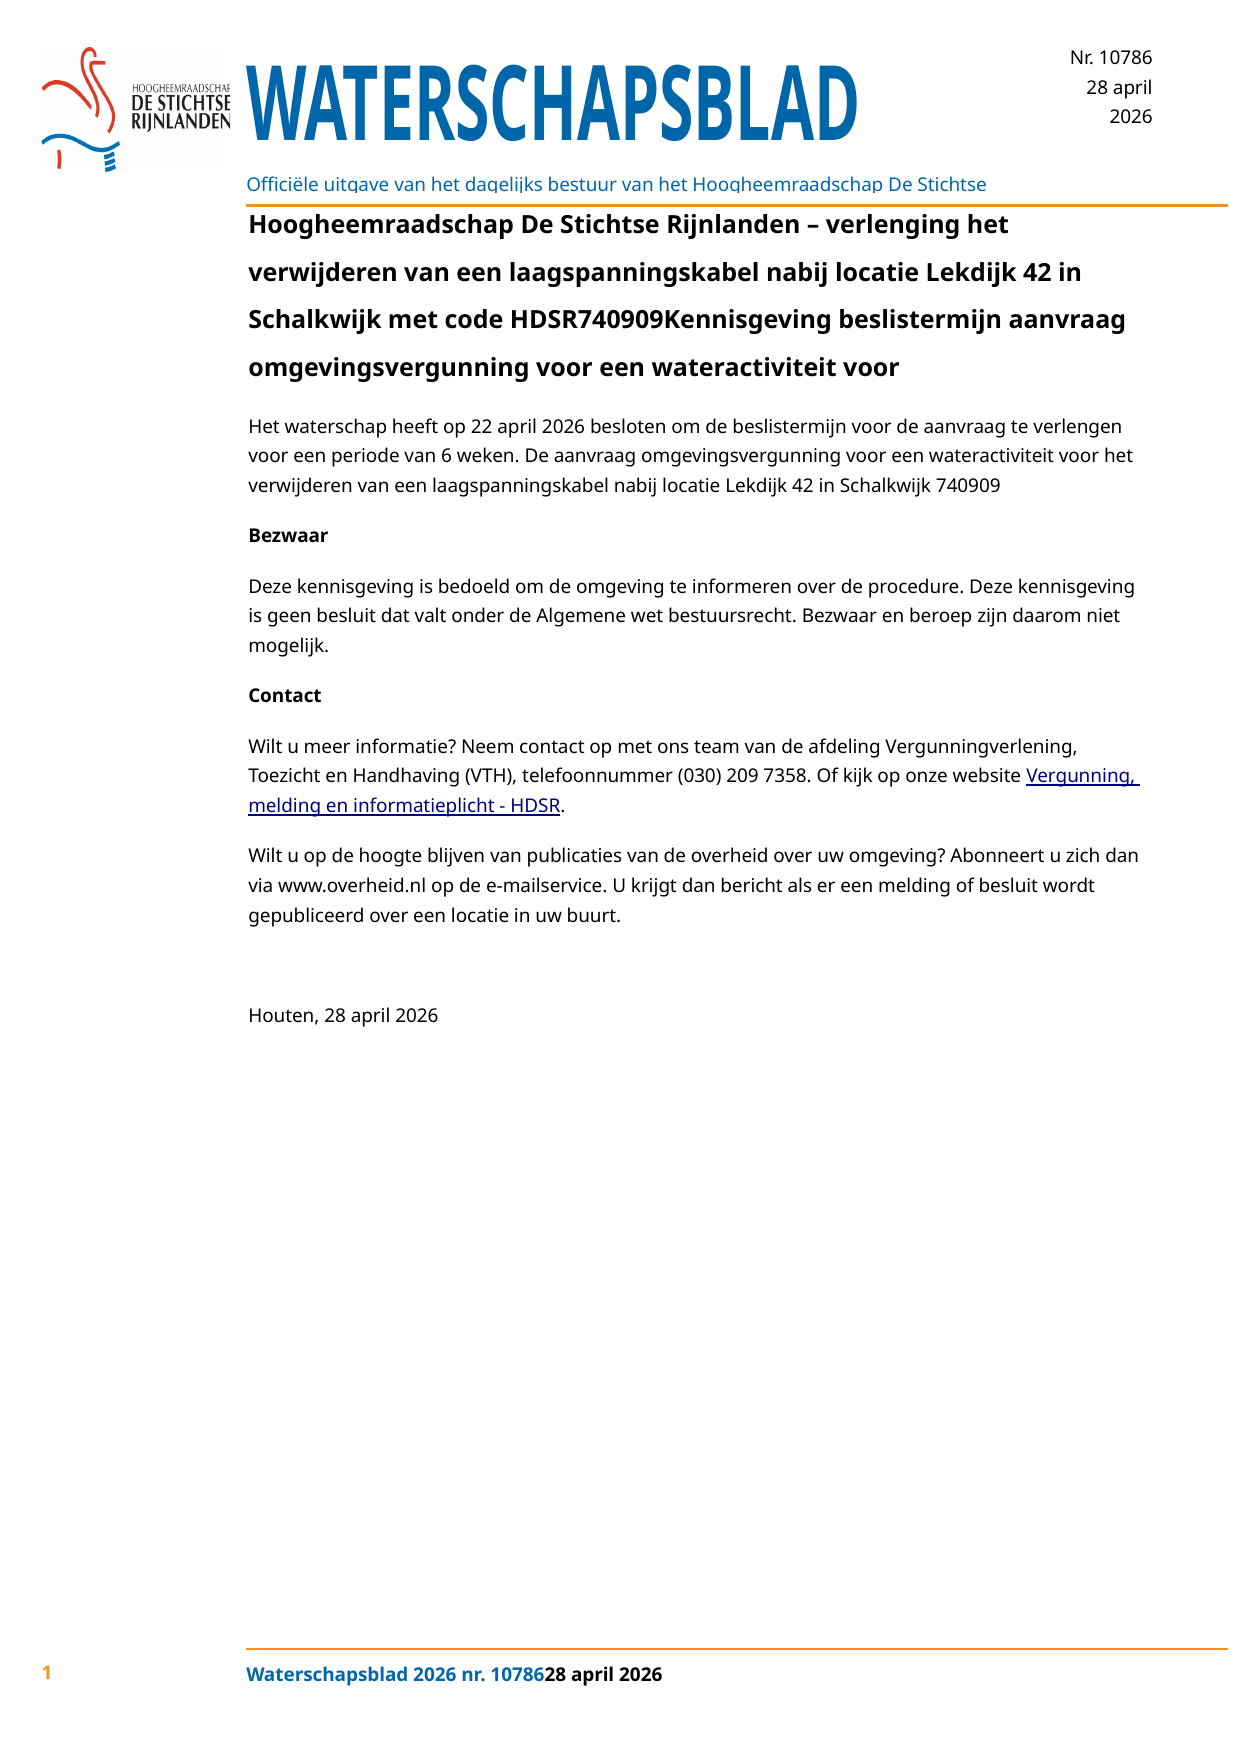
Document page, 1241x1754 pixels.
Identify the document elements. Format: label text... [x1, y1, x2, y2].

text Bezwaar [248, 523, 1152, 548]
text Het waterschap heeft op 22 april 2026 besloten om de beslistermijn voor de aanvraag te verlengen voor een periode van 6 weken. De aanvraag omgevingsvergunning voor een wateractiviteit voor het verwijderen van een laagspanningskabel nabij locatie Lekdijk 42 in Schalkwijk 740909 [248, 413, 1152, 498]
picture [41, 47, 231, 172]
text Houten, 28 april 2026 [248, 1003, 1152, 1028]
text Hoogheemraadschap De Stichtse Rijnlanden – verlenging het verwijderen van een laagspanningskabel nabij locatie Lekdijk 42 in Schalkwijk met code HDSR740909Kennisgeving beslistermijn aanvraag omgevingsvergunning voor een wateractiviteit voor [248, 207, 1152, 384]
text Wilt u meer informatie? Neem contact op met ons team van de afdeling Vergunningverlening, Toezicht en Handhaving (VTH), telefoonnummer (030) 209 7358. Of kijk op onze website Vergunning, melding en informatieplicht - HDSR. [248, 733, 1152, 818]
text Deze kennisgeving is bedoeld om de omgeving te informeren over de procedure. Deze kennisgeving is geen besluit dat valt onder de Algemene wet bestuursrecht. Bezwaar en beroep zijn daarom niet mogelijk. [248, 573, 1152, 658]
text Contact [248, 683, 1152, 708]
text Wilt u op de hoogte blijven van publicaties van de overheid over uw omgeving? Abonneert u zich dan via www.overheid.nl op de e-mailservice. U krijgt dan bericht als er een melding of besluit wordt gepubliceerd over een locatie in uw buurt. [248, 843, 1152, 928]
